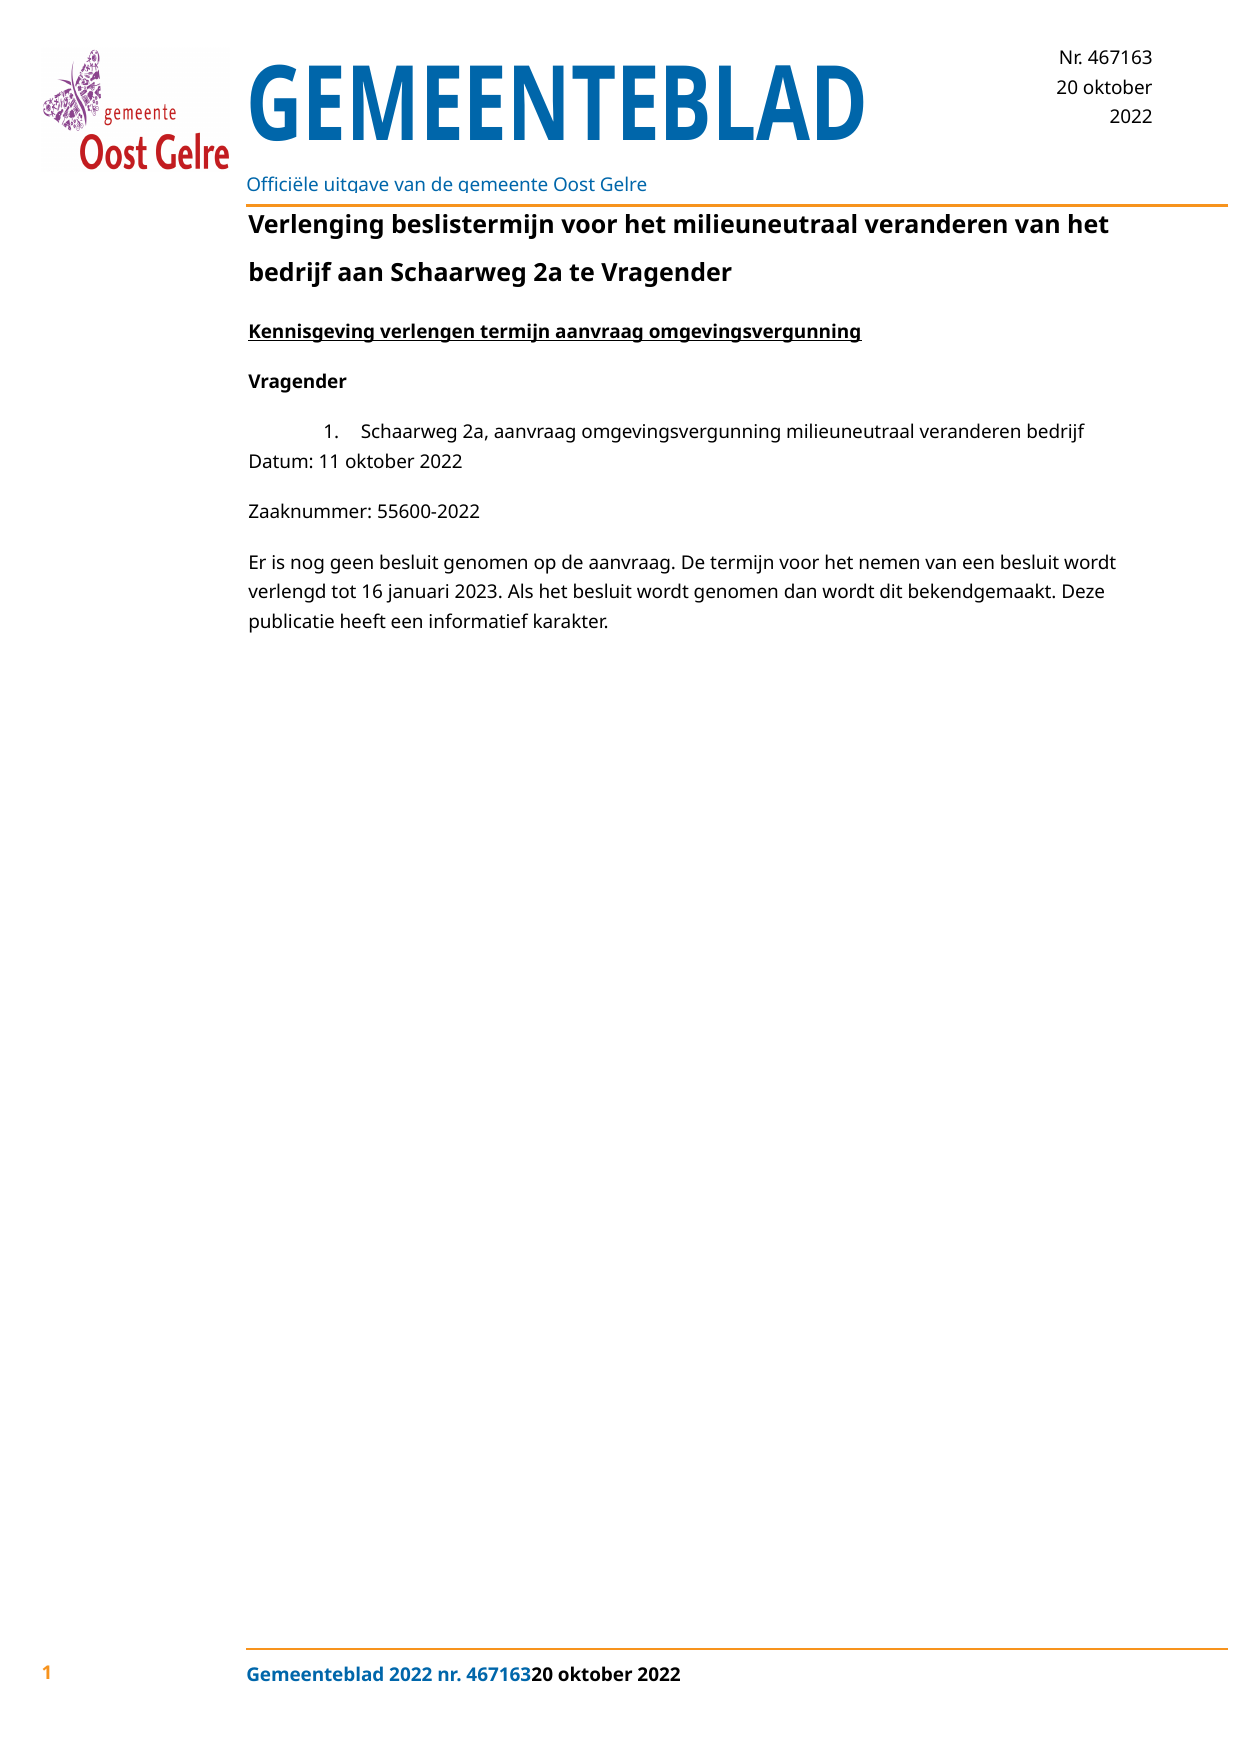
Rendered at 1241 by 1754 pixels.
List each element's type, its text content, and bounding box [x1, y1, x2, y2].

text Datum: 11 oktober 2022 [248, 448, 1152, 474]
text Vragender [248, 368, 1152, 394]
list Schaarweg 2a, aanvraag omgevingsvergunning milieuneutraal veranderen bedrijf [323, 419, 1152, 444]
text Verlenging beslistermijn voor het milieuneutraal veranderen van het bedrijf aan Schaarweg 2a te Vragender [248, 207, 1152, 288]
text Er is nog geen besluit genomen op de aanvraag. De termijn voor het nemen van een besluit wordt verlengd tot 16 januari 2023. Als het besluit wordt genomen dan wordt dit bekendgemaakt. Deze publicatie heeft een informatief karakter. [248, 549, 1152, 634]
picture [41, 47, 231, 172]
text Zaaknummer: 55600-2022 [248, 499, 1152, 524]
text Kennisgeving verlengen termijn aanvraag omgevingsvergunning [248, 318, 1152, 344]
